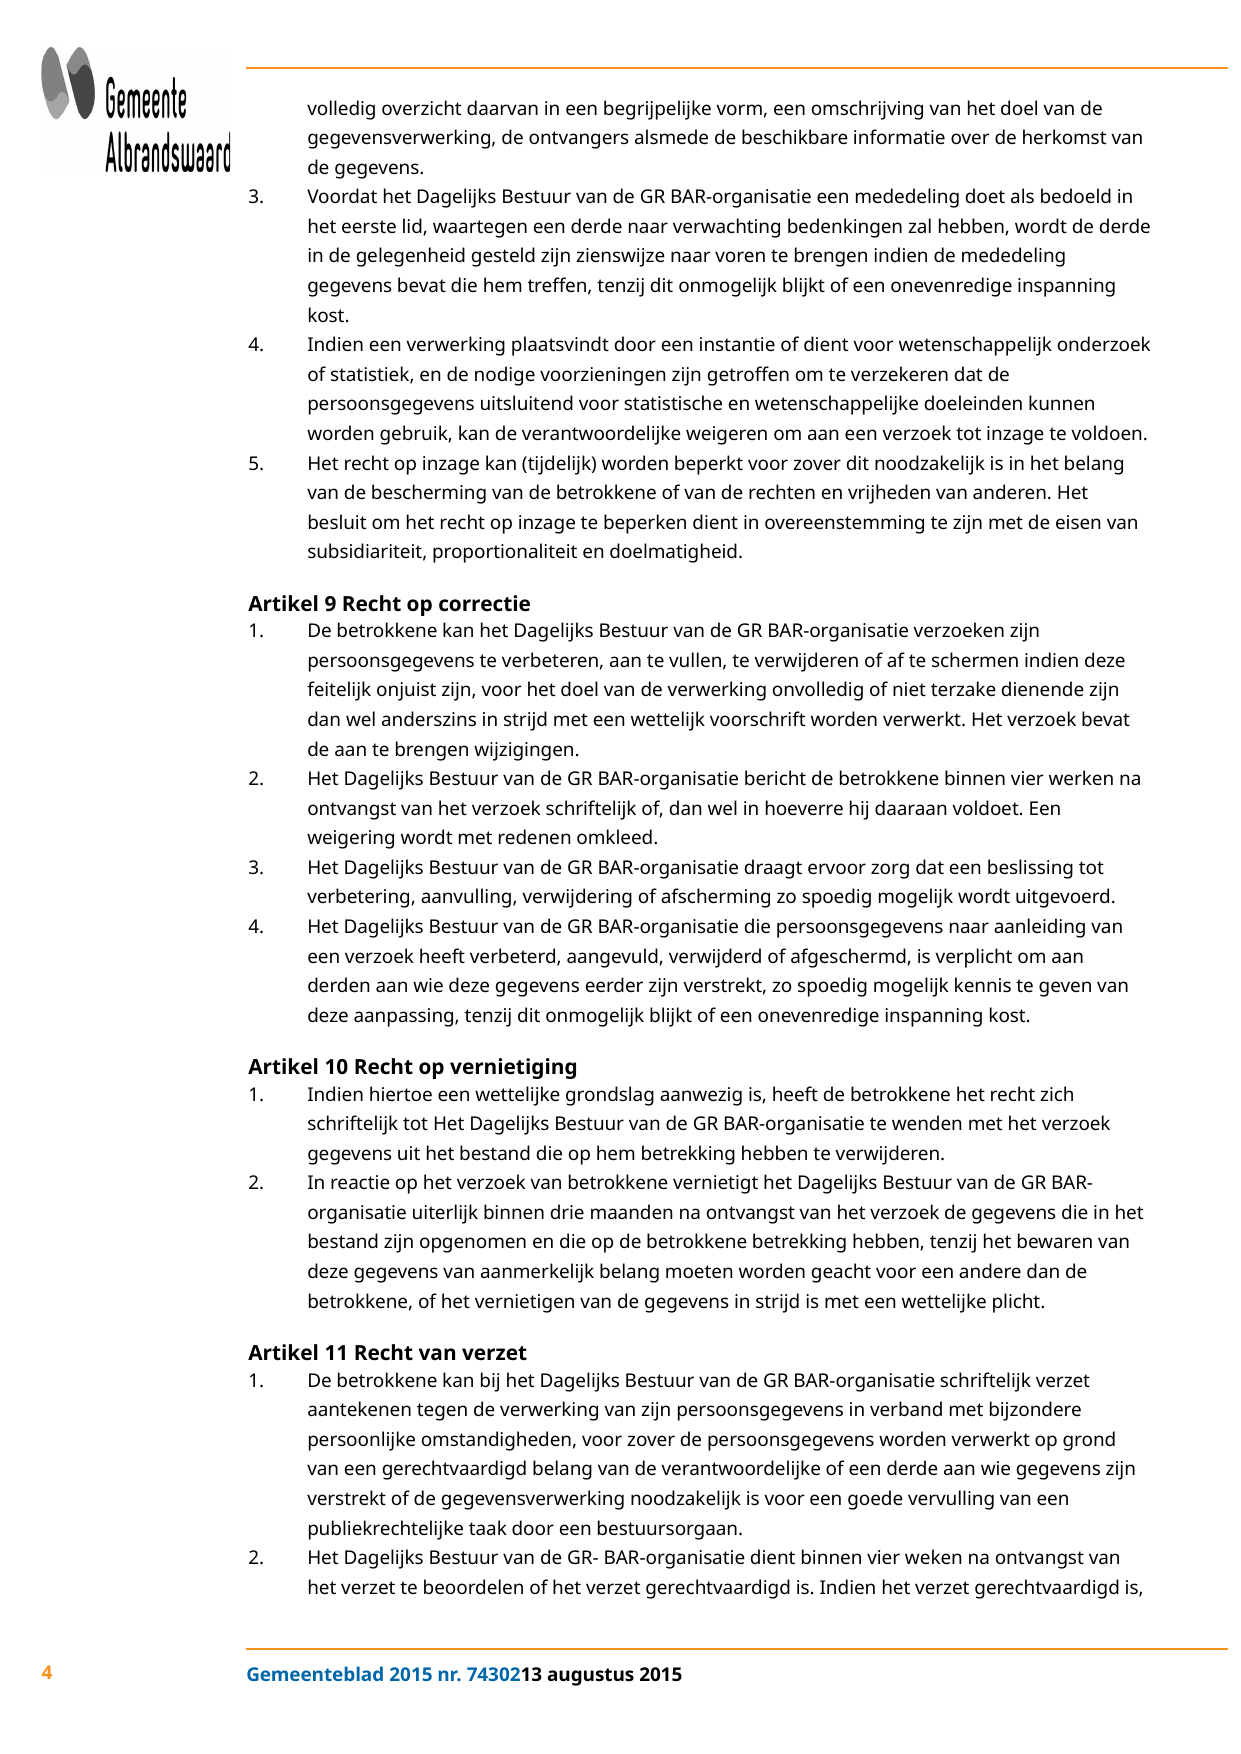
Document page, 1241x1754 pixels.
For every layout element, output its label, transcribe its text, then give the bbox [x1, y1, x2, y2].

list volledig overzicht daarvan in een begrijpelijke vorm, een omschrijving van het doel van de gegevensverwerking, de ontvangers alsmede de beschikbare informatie over de herkomst van de gegevens. [248, 95, 1152, 180]
list Het Dagelijks Bestuur van de GR BAR-organisatie draagt ervoor zorg dat een beslissing tot verbetering, aanvulling, verwijdering of afscherming zo spoedig mogelijk wordt uitgevoerd. [248, 854, 1152, 909]
picture [41, 47, 231, 172]
list Het Dagelijks Bestuur van de GR BAR-organisatie bericht de betrokkene binnen vier werken na ontvangst van het verzoek schriftelijk of, dan wel in hoeverre hij daaraan voldoet. Een weigering wordt met redenen omkleed. [248, 765, 1152, 850]
list De betrokkene kan bij het Dagelijks Bestuur van de GR BAR-organisatie schriftelijk verzet aantekenen tegen de verwerking van zijn persoonsgegevens in verband met bijzondere persoonlijke omstandigheden, voor zover de persoonsgegevens worden verwerkt op grond van een gerechtvaardigd belang van de verantwoordelijke of een derde aan wie gegevens zijn verstrekt of de gegevensverwerking noodzakelijk is voor een goede vervulling van een publiekrechtelijke taak door een bestuursorgaan. [248, 1367, 1152, 1540]
list Het recht op inzage kan (tijdelijk) worden beperkt voor zover dit noodzakelijk is in het belang van de bescherming van de betrokkene of van de rechten en vrijheden van anderen. Het besluit om het recht op inzage te beperken dient in overeenstemming te zijn met de eisen van subsidiariteit, proportionaliteit en doelmatigheid. [248, 450, 1152, 564]
text Artikel 11 Recht van verzet [248, 1338, 1152, 1367]
list De betrokkene kan het Dagelijks Bestuur van de GR BAR-organisatie verzoeken zijn persoonsgegevens te verbeteren, aan te vullen, te verwijderen of af te schermen indien deze feitelijk onjuist zijn, voor het doel van de verwerking onvolledig of niet terzake dienende zijn dan wel anderszins in strijd met een wettelijk voorschrift worden verwerkt. Het verzoek bevat de aan te brengen wijzigingen. [248, 617, 1152, 761]
list Indien een verwerking plaatsvindt door een instantie of dient voor wetenschappelijk onderzoek of statistiek, en de nodige voorzieningen zijn getroffen om te verzekeren dat de persoonsgegevens uitsluitend voor statistische en wetenschappelijke doeleinden kunnen worden gebruik, kan de verantwoordelijke weigeren om aan een verzoek tot inzage te voldoen. [248, 331, 1152, 446]
list Het Dagelijks Bestuur van de GR- BAR-organisatie dient binnen vier weken na ontvangst van het verzet te beoordelen of het verzet gerechtvaardigd is. Indien het verzet gerechtvaardigd is, [248, 1544, 1152, 1599]
text Artikel 9 Recht op correctie [248, 589, 1152, 617]
text Artikel 10 Recht op vernietiging [248, 1052, 1152, 1081]
list Het Dagelijks Bestuur van de GR BAR-organisatie die persoonsgegevens naar aanleiding van een verzoek heeft verbeterd, aangevuld, verwijderd of afgeschermd, is verplicht om aan derden aan wie deze gegevens eerder zijn verstrekt, zo spoedig mogelijk kennis te geven van deze aanpassing, tenzij dit onmogelijk blijkt of een onevenredige inspanning kost. [248, 913, 1152, 1028]
list Indien hiertoe een wettelijke grondslag aanwezig is, heeft de betrokkene het recht zich schriftelijk tot Het Dagelijks Bestuur van de GR BAR-organisatie te wenden met het verzoek gegevens uit het bestand die op hem betrekking hebben te verwijderen. [248, 1081, 1152, 1166]
list In reactie op het verzoek van betrokkene vernietigt het Dagelijks Bestuur van de GR BAR-organisatie uiterlijk binnen drie maanden na ontvangst van het verzoek de gegevens die in het bestand zijn opgenomen en die op de betrokkene betrekking hebben, tenzij het bewaren van deze gegevens van aanmerkelijk belang moeten worden geacht voor een andere dan de betrokkene, of het vernietigen van de gegevens in strijd is met een wettelijke plicht. [248, 1169, 1152, 1314]
list Voordat het Dagelijks Bestuur van de GR BAR-organisatie een mededeling doet als bedoeld in het eerste lid, waartegen een derde naar verwachting bedenkingen zal hebben, wordt de derde in de gelegenheid gesteld zijn zienswijze naar voren te brengen indien de mededeling gegevens bevat die hem treffen, tenzij dit onmogelijk blijkt of een onevenredige inspanning kost. [248, 183, 1152, 328]
